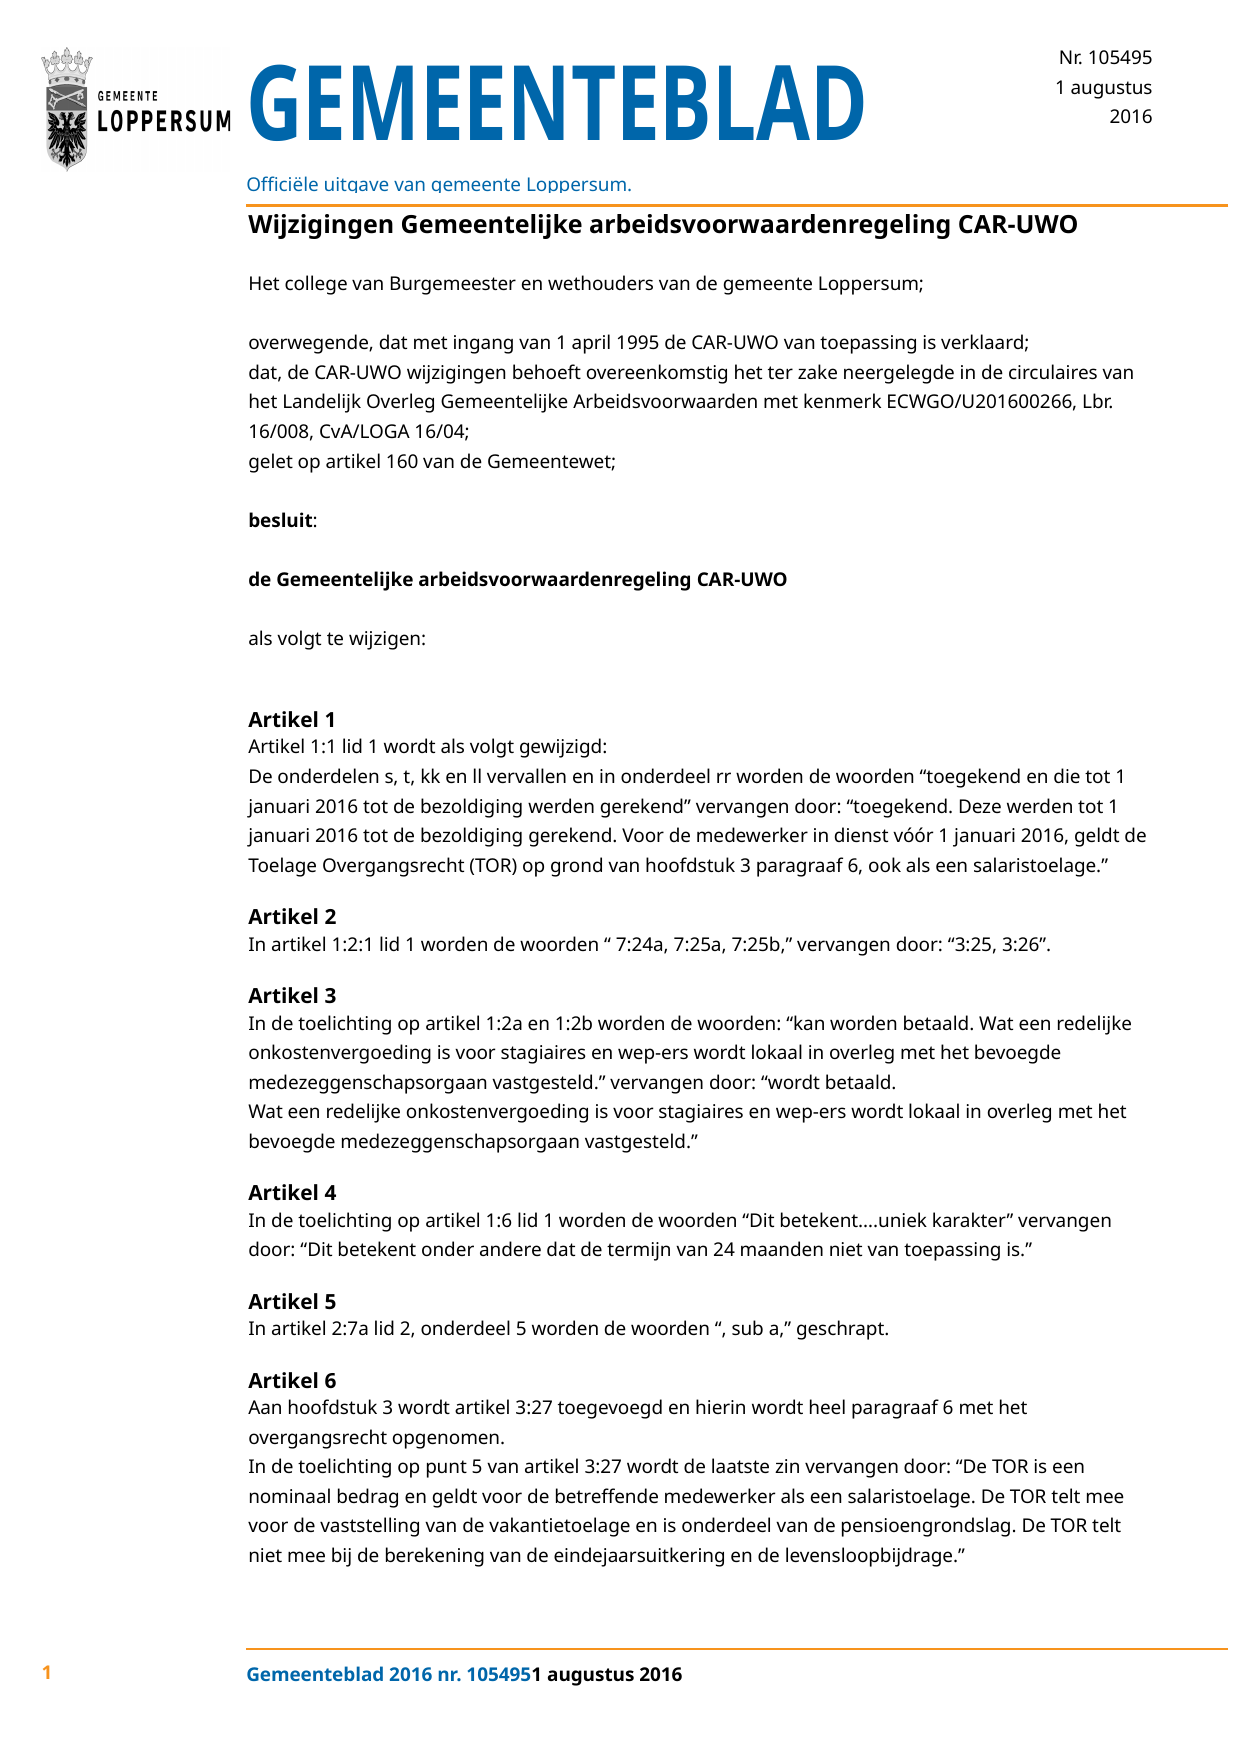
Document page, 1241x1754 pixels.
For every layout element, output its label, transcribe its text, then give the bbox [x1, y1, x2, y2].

text De onderdelen s, t, kk en ll vervallen en in onderdeel rr worden de woorden “toegekend en die tot 1 januari 2016 tot de bezoldiging werden gerekend” vervangen door: “toegekend. Deze werden tot 1 januari 2016 tot de bezoldiging gerekend. Voor de medewerker in dienst vóór 1 januari 2016, geldt de Toelage Overgangsrecht (TOR) op grond van hoofdstuk 3 paragraaf 6, ook als een salaristoelage.” [248, 763, 1152, 878]
text Aan hoofdstuk 3 wordt artikel 3:27 toegevoegd en hierin wordt heel paragraaf 6 met het overgangsrecht opgenomen. [248, 1394, 1152, 1449]
text Artikel 3 [248, 981, 1152, 1010]
text Artikel 1:1 lid 1 wordt als volgt gewijzigd: [248, 734, 1152, 759]
text Artikel 5 [248, 1287, 1152, 1315]
text dat, de CAR-UWO wijzigingen behoeft overeenkomstig het ter zake neergelegde in de circulaires van het Landelijk Overleg Gemeentelijke Arbeidsvoorwaarden met kenmerk ECWGO/U201600266, Lbr. 16/008, CvA/LOGA 16/04; [248, 359, 1152, 444]
text Artikel 4 [248, 1178, 1152, 1207]
text Het college van Burgemeester en wethouders van de gemeente Loppersum; [248, 270, 1152, 296]
text Artikel 6 [248, 1366, 1152, 1394]
text In de toelichting op artikel 1:6 lid 1 worden de woorden “Dit betekent….uniek karakter” vervangen door: “Dit betekent onder andere dat de termijn van 24 maanden niet van toepassing is.” [248, 1207, 1152, 1262]
text als volgt te wijzigen: [248, 625, 1152, 651]
text Artikel 1 [248, 705, 1152, 734]
text In artikel 1:2:1 lid 1 worden de woorden “ 7:24a, 7:25a, 7:25b,” vervangen door: “3:25, 3:26”. [248, 931, 1152, 957]
text In de toelichting op artikel 1:2a en 1:2b worden de woorden: “kan worden betaald. Wat een redelijke onkostenvergoeding is voor stagiaires en wep-ers wordt lokaal in overleg met het bevoegde medezeggenschapsorgaan vastgesteld.” vervangen door: “wordt betaald. [248, 1010, 1152, 1095]
text In de toelichting op punt 5 van artikel 3:27 wordt de laatste zin vervangen door: “De TOR is een nominaal bedrag en geldt voor de betreffende medewerker als een salaristoelage. De TOR telt mee voor de vaststelling van de vakantietoelage en is onderdeel van de pensioengrondslag. De TOR telt niet mee bij de berekening van de eindejaarsuitkering en de levensloopbijdrage.” [248, 1453, 1152, 1568]
text gelet op artikel 160 van de Gemeentewet; [248, 448, 1152, 473]
text de Gemeentelijke arbeidsvoorwaardenregeling CAR-UWO [248, 566, 1152, 592]
text Wat een redelijke onkostenvergoeding is voor stagiaires en wep-ers wordt lokaal in overleg met het bevoegde medezeggenschapsorgaan vastgesteld.” [248, 1098, 1152, 1154]
text Wijzigingen Gemeentelijke arbeidsvoorwaardenregeling CAR-UWO [248, 207, 1152, 241]
text besluit: [248, 507, 1152, 533]
text overwegende, dat met ingang van 1 april 1995 de CAR-UWO van toepassing is verklaard; [248, 329, 1152, 355]
text In artikel 2:7a lid 2, onderdeel 5 worden de woorden “, sub a,” geschrapt. [248, 1315, 1152, 1341]
text Artikel 2 [248, 902, 1152, 931]
picture [41, 47, 231, 172]
